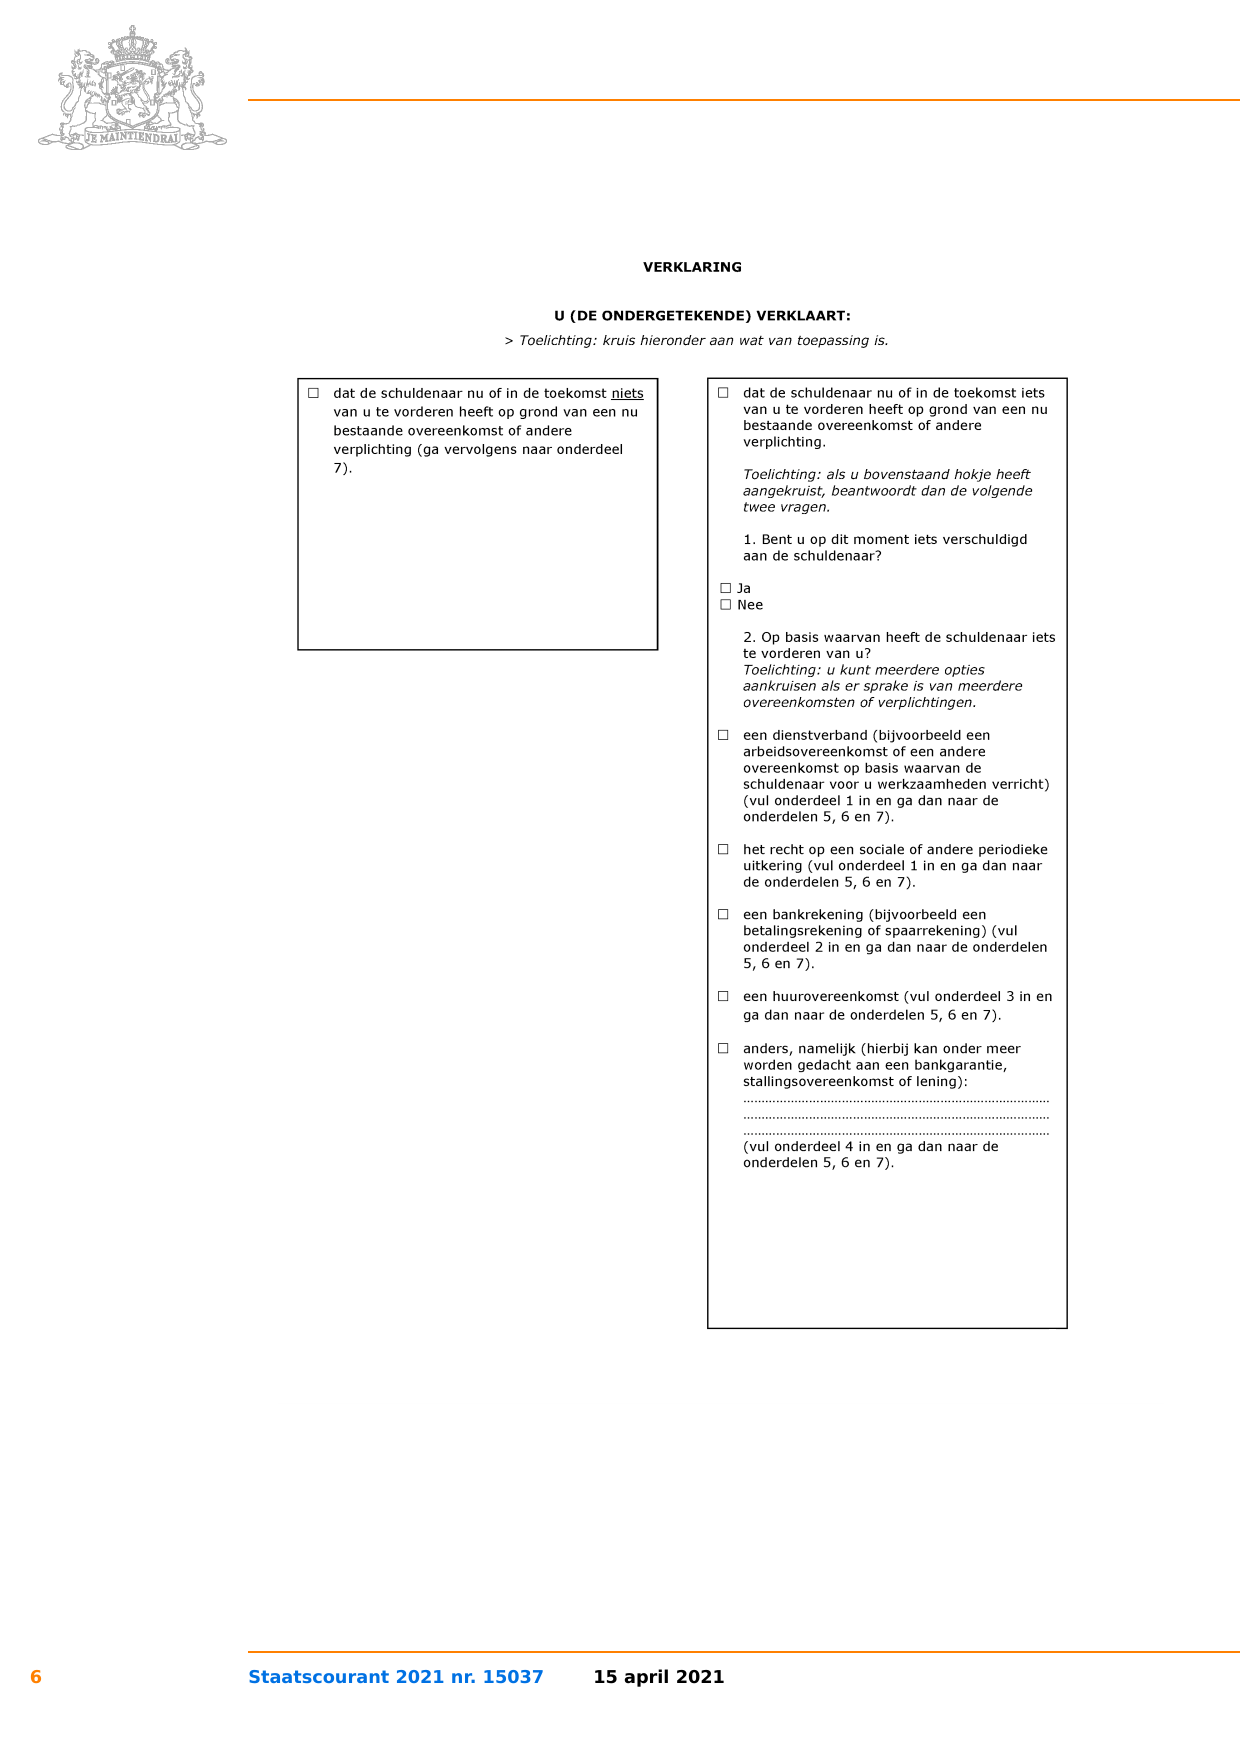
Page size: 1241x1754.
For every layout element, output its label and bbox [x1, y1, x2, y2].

picture [278, 151, 1164, 1404]
picture [38, 25, 227, 150]
